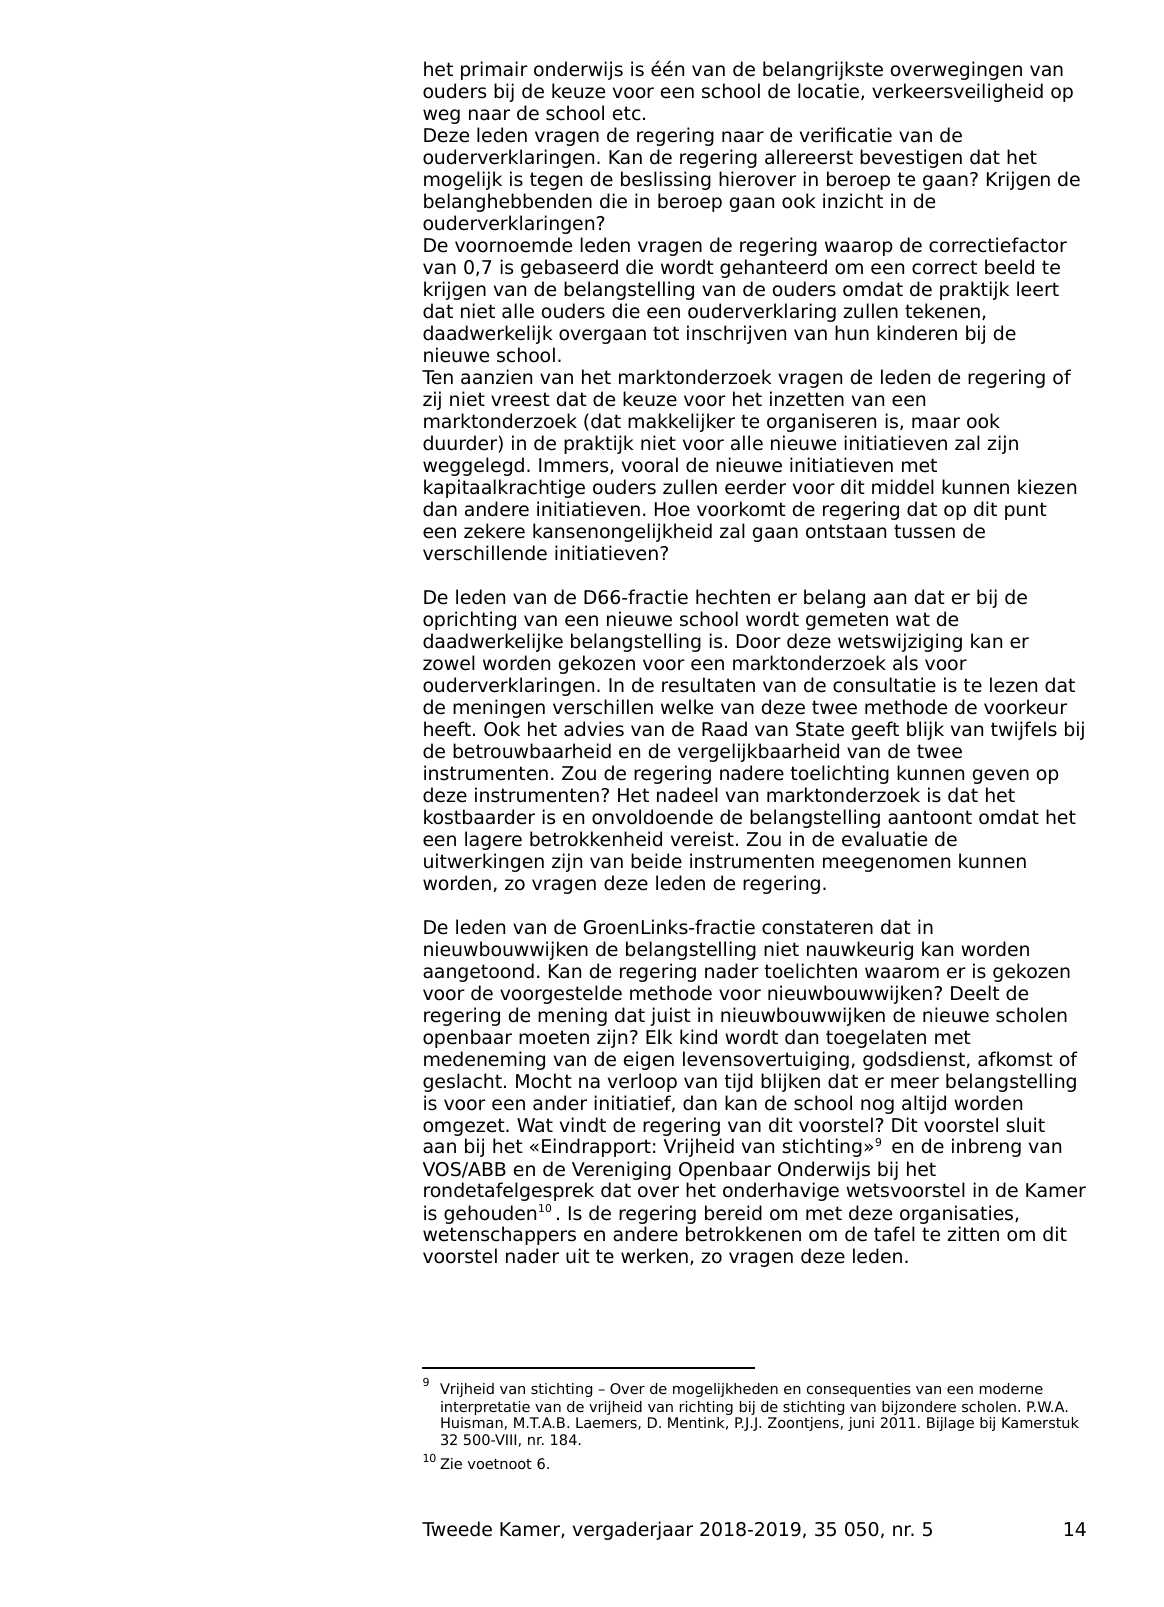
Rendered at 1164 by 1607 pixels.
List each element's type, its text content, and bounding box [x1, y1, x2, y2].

text Ten aanzien van het marktonderzoek vragen de leden de regering of zij niet vreest dat de keuze voor het inzetten van een marktonderzoek (dat makkelijker te organiseren is, maar ook duurder) in de praktijk niet voor alle nieuwe initiatieven zal zijn weggelegd. Immers, vooral de nieuwe initiatieven met kapitaalkrachtige ouders zullen eerder voor dit middel kunnen kiezen dan andere initiatieven. Hoe voorkomt de regering dat op dit punt een zekere kansenongelijkheid zal gaan ontstaan tussen de verschillende initiatieven? [422, 367, 1087, 564]
text het primair onderwijs is één van de belangrijkste overwegingen van ouders bij de keuze voor een school de locatie, verkeersveiligheid op weg naar de school etc. [422, 59, 1087, 125]
text Vrijheid van stichting – Over de mogelijkheden en consequenties van een moderne interpretatie van de vrijheid van richting bij de stichting van bijzondere scholen. P.W.A. Huisman, M.T.A.B. Laemers, D. Mentink, P.J.J. Zoontjens, juni 2011. Bijlage bij Kamerstuk 32 500-VIII, nr. 184. [422, 1377, 1087, 1449]
text De voornoemde leden vragen de regering waarop de correctiefactor van 0,7 is gebaseerd die wordt gehanteerd om een correct beeld te krijgen van de belangstelling van de ouders omdat de praktijk leert dat niet alle ouders die een ouderverklaring zullen tekenen, daadwerkelijk overgaan tot inschrijven van hun kinderen bij de nieuwe school. [422, 235, 1087, 367]
text Deze leden vragen de regering naar de verificatie van de ouderverklaringen. Kan de regering allereerst bevestigen dat het mogelijk is tegen de beslissing hierover in beroep te gaan? Krijgen de belanghebbenden die in beroep gaan ook inzicht in de ouderverklaringen? [422, 125, 1087, 235]
text De leden van de GroenLinks-fractie constateren dat in nieuwbouwwijken de belangstelling niet nauwkeurig kan worden aangetoond. Kan de regering nader toelichten waarom er is gekozen voor de voorgestelde methode voor nieuwbouwwijken? Deelt de regering de mening dat juist in nieuwbouwwijken de nieuwe scholen openbaar moeten zijn? Elk kind wordt dan toegelaten met medeneming van de eigen levensovertuiging, godsdienst, afkomst of geslacht. Mocht na verloop van tijd blijken dat er meer belangstelling is voor een ander initiatief, dan kan de school nog altijd worden omgezet. Wat vindt de regering van dit voorstel? Dit voorstel sluit aan bij het «Eindrapport: Vrijheid van stichting» en de inbreng van VOS/ABB en de Vereniging Openbaar Onderwijs bij het rondetafelgesprek dat over het onderhavige wetsvoorstel in de Kamer is gehouden. Is de regering bereid om met deze organisaties, wetenschappers en andere betrokkenen om de tafel te zitten om dit voorstel nader uit te werken, zo vragen deze leden. [422, 917, 1087, 1268]
text Zie voetnoot 6. [422, 1452, 1087, 1474]
text De leden van de D66-fractie hechten er belang aan dat er bij de oprichting van een nieuwe school wordt gemeten wat de daadwerkelijke belangstelling is. Door deze wetswijziging kan er zowel worden gekozen voor een marktonderzoek als voor ouderverklaringen. In de resultaten van de consultatie is te lezen dat de meningen verschillen welke van deze twee methode de voorkeur heeft. Ook het advies van de Raad van State geeft blijk van twijfels bij de betrouwbaarheid en de vergelijkbaarheid van de twee instrumenten. Zou de regering nadere toelichting kunnen geven op deze instrumenten? Het nadeel van marktonderzoek is dat het kostbaarder is en onvoldoende de belangstelling aantoont omdat het een lagere betrokkenheid vereist. Zou in de evaluatie de uitwerkingen zijn van beide instrumenten meegenomen kunnen worden, zo vragen deze leden de regering. [422, 587, 1087, 894]
